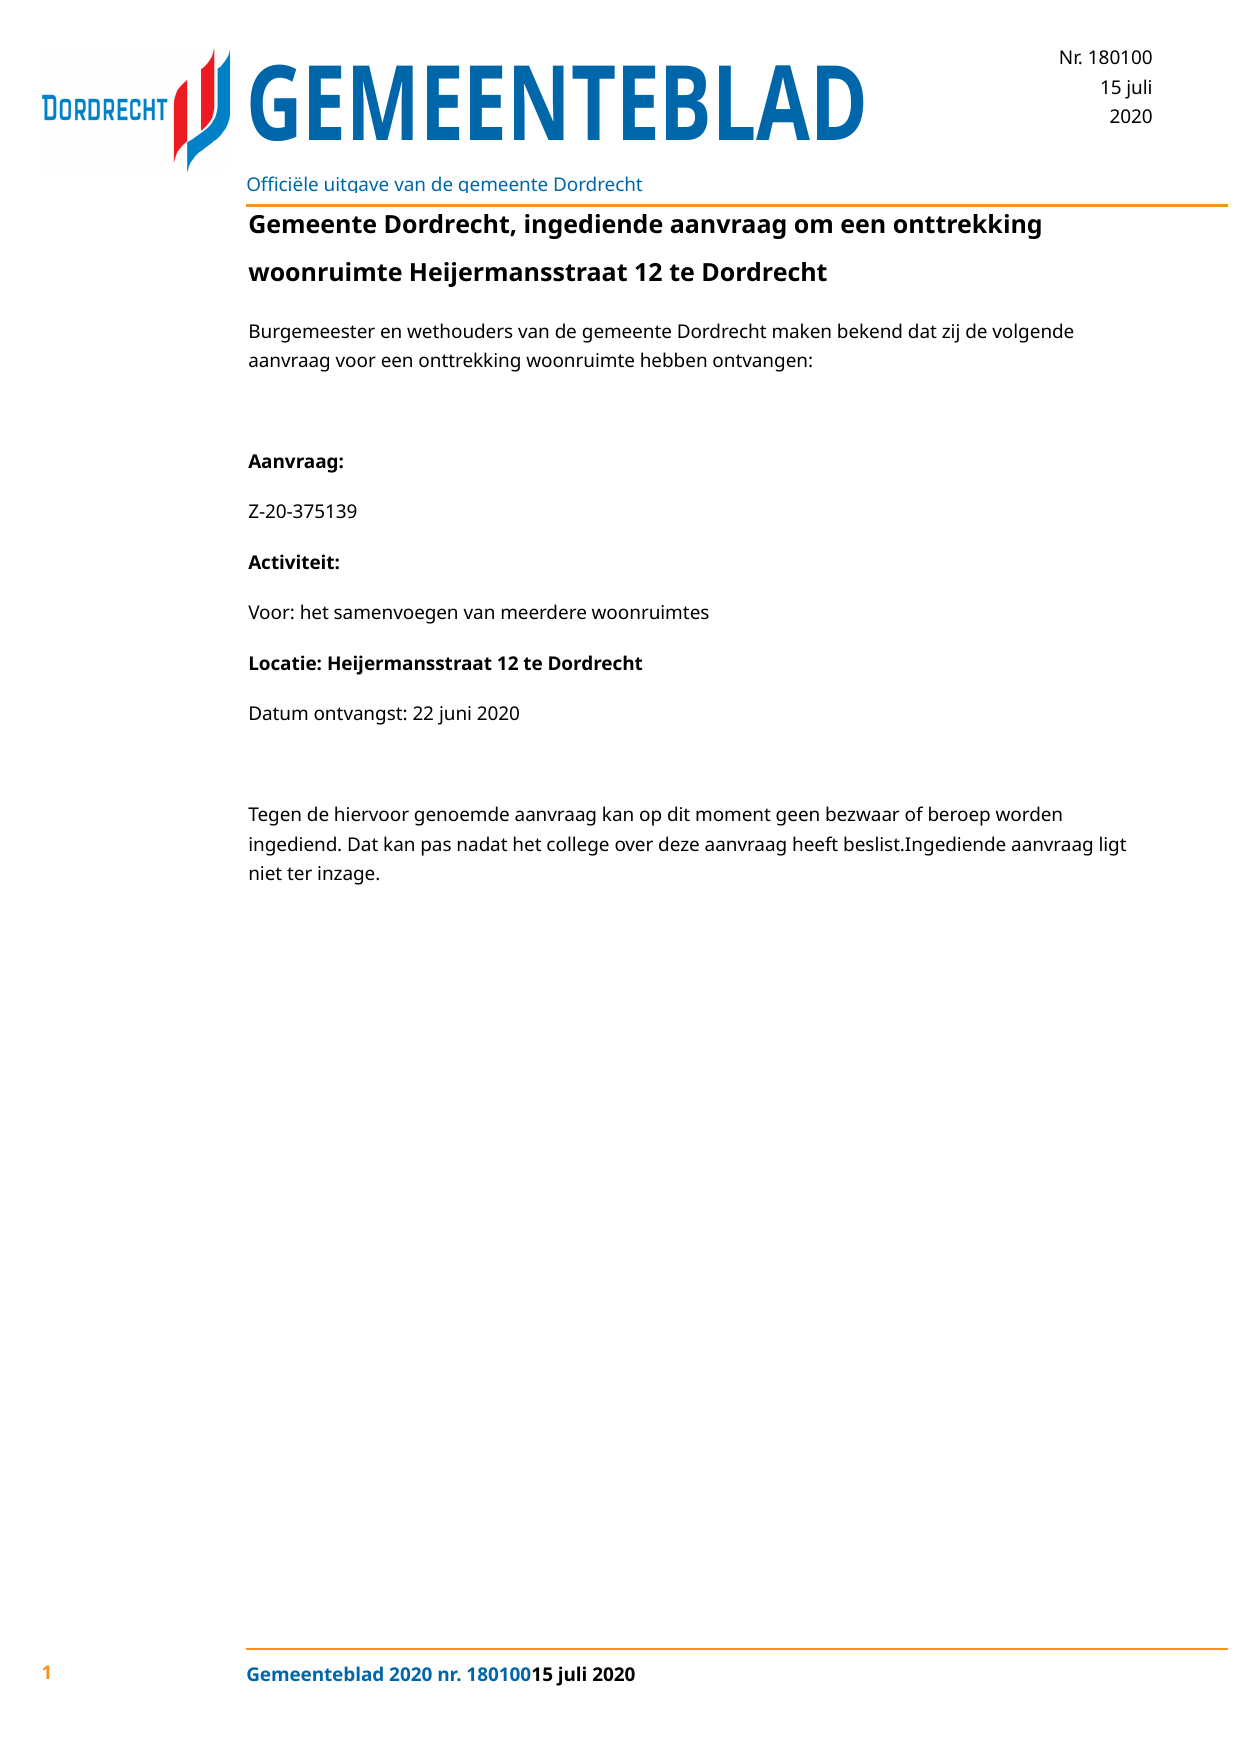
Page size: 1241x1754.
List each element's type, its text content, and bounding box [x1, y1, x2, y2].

text Datum ontvangst: 22 juni 2020 [248, 700, 1152, 726]
text Voor: het samenvoegen van meerdere woonruimtes [248, 599, 1152, 625]
text Locatie: Heijermansstraat 12 te Dordrecht [248, 650, 1152, 676]
text Burgemeester en wethouders van de gemeente Dordrecht maken bekend dat zij de volgende aanvraag voor een onttrekking woonruimte hebben ontvangen: [248, 318, 1152, 373]
text Aanvraag: [248, 448, 1152, 474]
text Tegen de hiervoor genoemde aanvraag kan op dit moment geen bezwaar of beroep worden ingediend. Dat kan pas nadat het college over deze aanvraag heeft beslist.Ingediende aanvraag ligt niet ter inzage. [248, 801, 1152, 886]
text Z-20-375139 [248, 499, 1152, 524]
text Gemeente Dordrecht, ingediende aanvraag om een onttrekking woonruimte Heijermansstraat 12 te Dordrecht [248, 207, 1152, 288]
picture [41, 47, 231, 172]
text Activiteit: [248, 549, 1152, 575]
